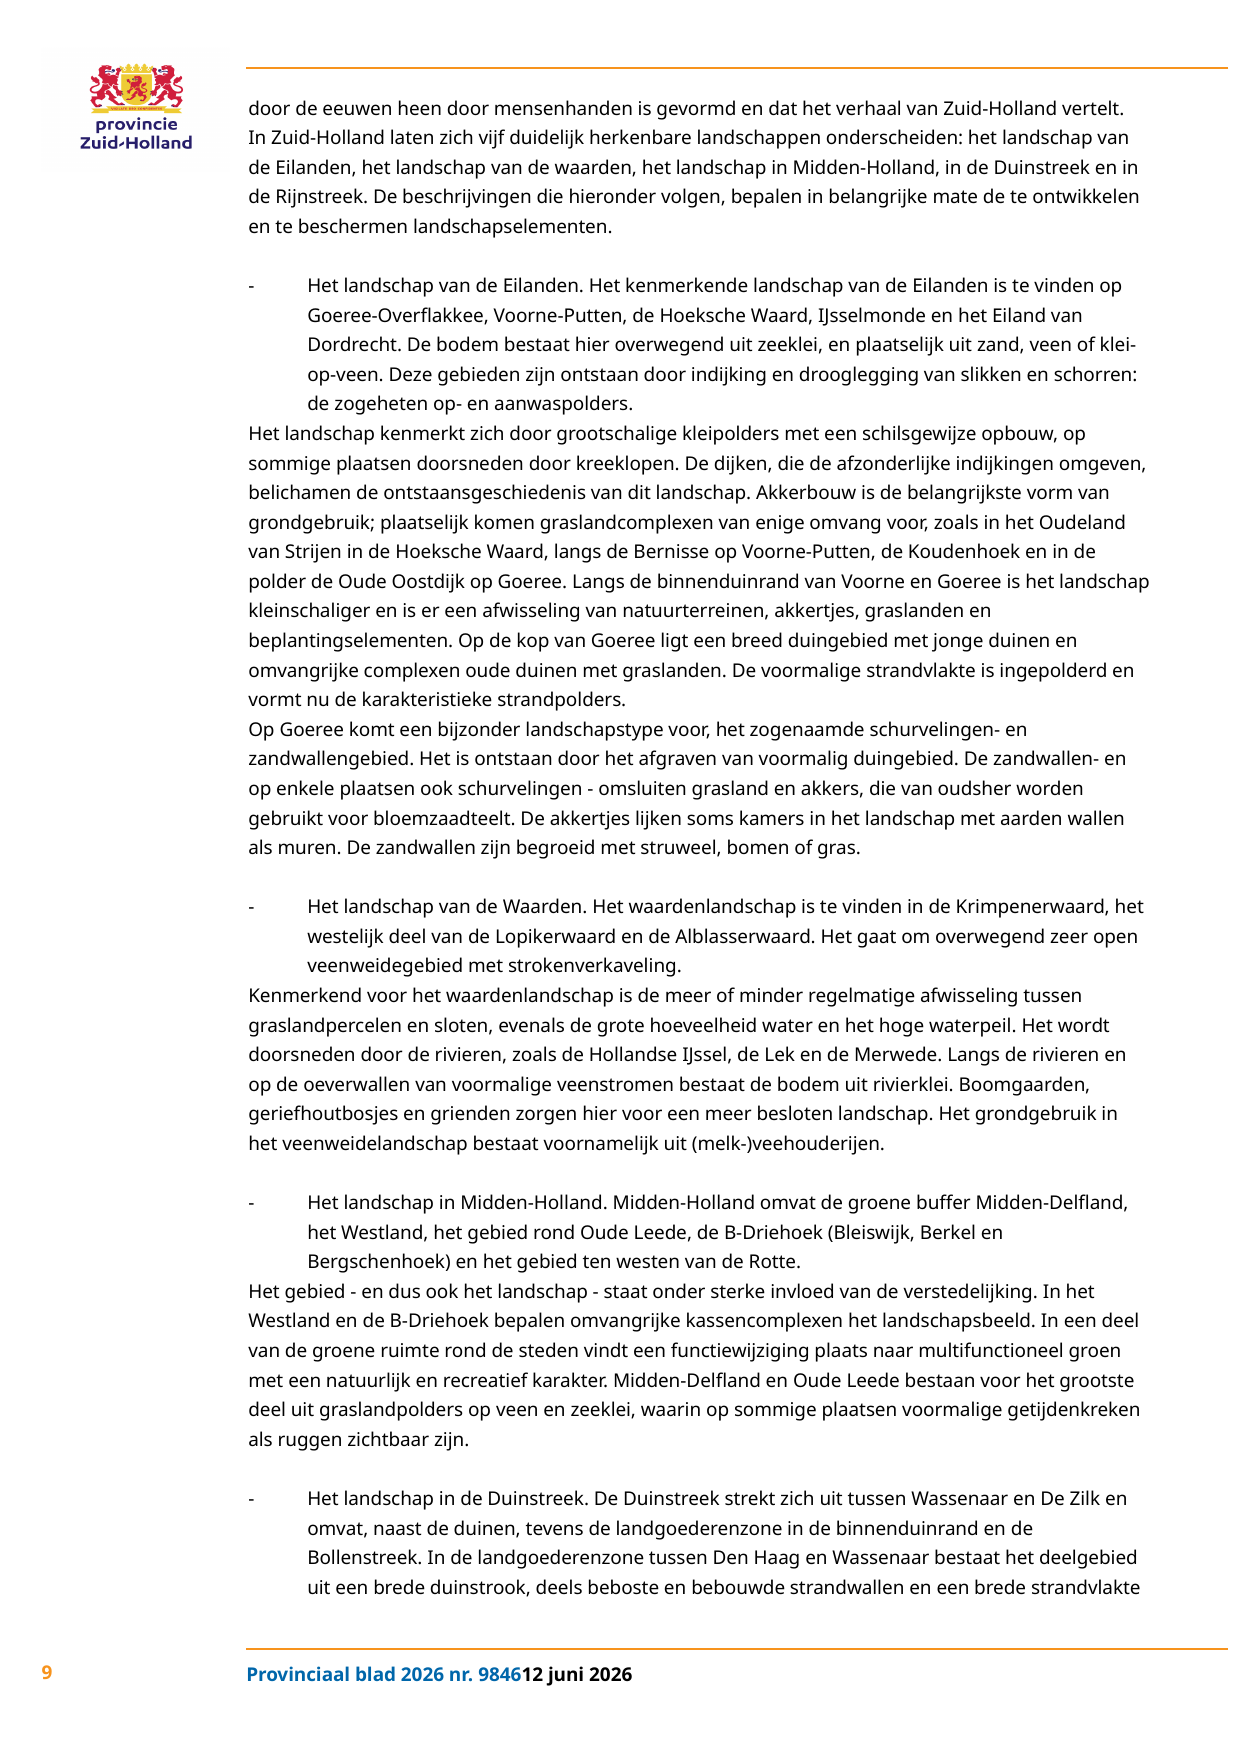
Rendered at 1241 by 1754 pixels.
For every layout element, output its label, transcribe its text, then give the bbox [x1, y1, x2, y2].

text door de eeuwen heen door mensenhanden is gevormd en dat het verhaal van Zuid-Holland vertelt. [248, 95, 1152, 121]
text Het landschap kenmerkt zich door grootschalige kleipolders met een schilsgewijze opbouw, op sommige plaatsen doorsneden door kreeklopen. De dijken, die de afzonderlijke indijkingen omgeven, belichamen de ontstaansgeschiedenis van dit landschap. Akkerbouw is de belangrijkste vorm van grondgebruik; plaatselijk komen graslandcomplexen van enige omvang voor, zoals in het Oudeland van Strijen in de Hoeksche Waard, langs de Bernisse op Voorne-Putten, de Koudenhoek en in de polder de Oude Oostdijk op Goeree. Langs de binnenduinrand van Voorne en Goeree is het landschap kleinschaliger en is er een afwisseling van natuurterreinen, akkertjes, graslanden en beplantingselementen. Op de kop van Goeree ligt een breed duingebied met jonge duinen en omvangrijke complexen oude duinen met graslanden. De voormalige strandvlakte is ingepolderd en vormt nu de karakteristieke strandpolders. [248, 420, 1152, 712]
text In Zuid-Holland laten zich vijf duidelijk herkenbare landschappen onderscheiden: het landschap van de Eilanden, het landschap van de waarden, het landschap in Midden-Holland, in de Duinstreek en in de Rijnstreek. De beschrijvingen die hieronder volgen, bepalen in belangrijke mate de te ontwikkelen en te beschermen landschapselementen. [248, 124, 1152, 239]
list Het landschap van de Eilanden. Het kenmerkende landschap van de Eilanden is te vinden op Goeree-Overflakkee, Voorne-Putten, de Hoeksche Waard, IJsselmonde en het Eiland van Dordrecht. De bodem bestaat hier overwegend uit zeeklei, en plaatselijk uit zand, veen of klei-op-veen. Deze gebieden zijn ontstaan door indijking en drooglegging van slikken en schorren: de zogeheten op- en aanwaspolders. [248, 272, 1152, 416]
list Het landschap van de Waarden. Het waardenlandschap is te vinden in de Krimpenerwaard, het westelijk deel van de Lopikerwaard en de Alblasserwaard. Het gaat om overwegend zeer open veenweidegebied met strokenverkaveling. [248, 893, 1152, 978]
text Op Goeree komt een bijzonder landschapstype voor, het zogenaamde schurvelingen- en zandwallengebied. Het is ontstaan door het afgraven van voormalig duingebied. De zandwallen- en op enkele plaatsen ook schurvelingen - omsluiten grasland en akkers, die van oudsher worden gebruikt voor bloemzaadteelt. De akkertjes lijken soms kamers in het landschap met aarden wallen als muren. De zandwallen zijn begroeid met struweel, bomen of gras. [248, 716, 1152, 860]
list Het landschap in Midden-Holland. Midden-Holland omvat de groene buffer Midden-Delfland, het Westland, het gebied rond Oude Leede, de B-Driehoek (Bleiswijk, Berkel en Bergschenhoek) en het gebied ten westen van de Rotte. [248, 1189, 1152, 1274]
list Het landschap in de Duinstreek. De Duinstreek strekt zich uit tussen Wassenaar en De Zilk en omvat, naast de duinen, tevens de landgoederenzone in de binnenduinrand en de Bollenstreek. In de landgoederenzone tussen Den Haag en Wassenaar bestaat het deelgebied uit een brede duinstrook, deels beboste en bebouwde strandwallen en een brede strandvlakte [248, 1485, 1152, 1600]
picture [41, 47, 231, 172]
text Het gebied - en dus ook het landschap - staat onder sterke invloed van de verstedelijking. In het Westland en de B-Driehoek bepalen omvangrijke kassencomplexen het landschapsbeeld. In een deel van de groene ruimte rond de steden vindt een functiewijziging plaats naar multifunctioneel groen met een natuurlijk en recreatief karakter. Midden-Delfland en Oude Leede bestaan voor het grootste deel uit graslandpolders op veen en zeeklei, waarin op sommige plaatsen voormalige getijdenkreken als ruggen zichtbaar zijn. [248, 1278, 1152, 1452]
text Kenmerkend voor het waardenlandschap is de meer of minder regelmatige afwisseling tussen graslandpercelen en sloten, evenals de grote hoeveelheid water en het hoge waterpeil. Het wordt doorsneden door de rivieren, zoals de Hollandse IJssel, de Lek en de Merwede. Langs de rivieren en op de oeverwallen van voormalige veenstromen bestaat de bodem uit rivierklei. Boomgaarden, geriefhoutbosjes en grienden zorgen hier voor een meer besloten landschap. Het grondgebruik in het veenweidelandschap bestaat voornamelijk uit (melk-)veehouderijen. [248, 982, 1152, 1156]
